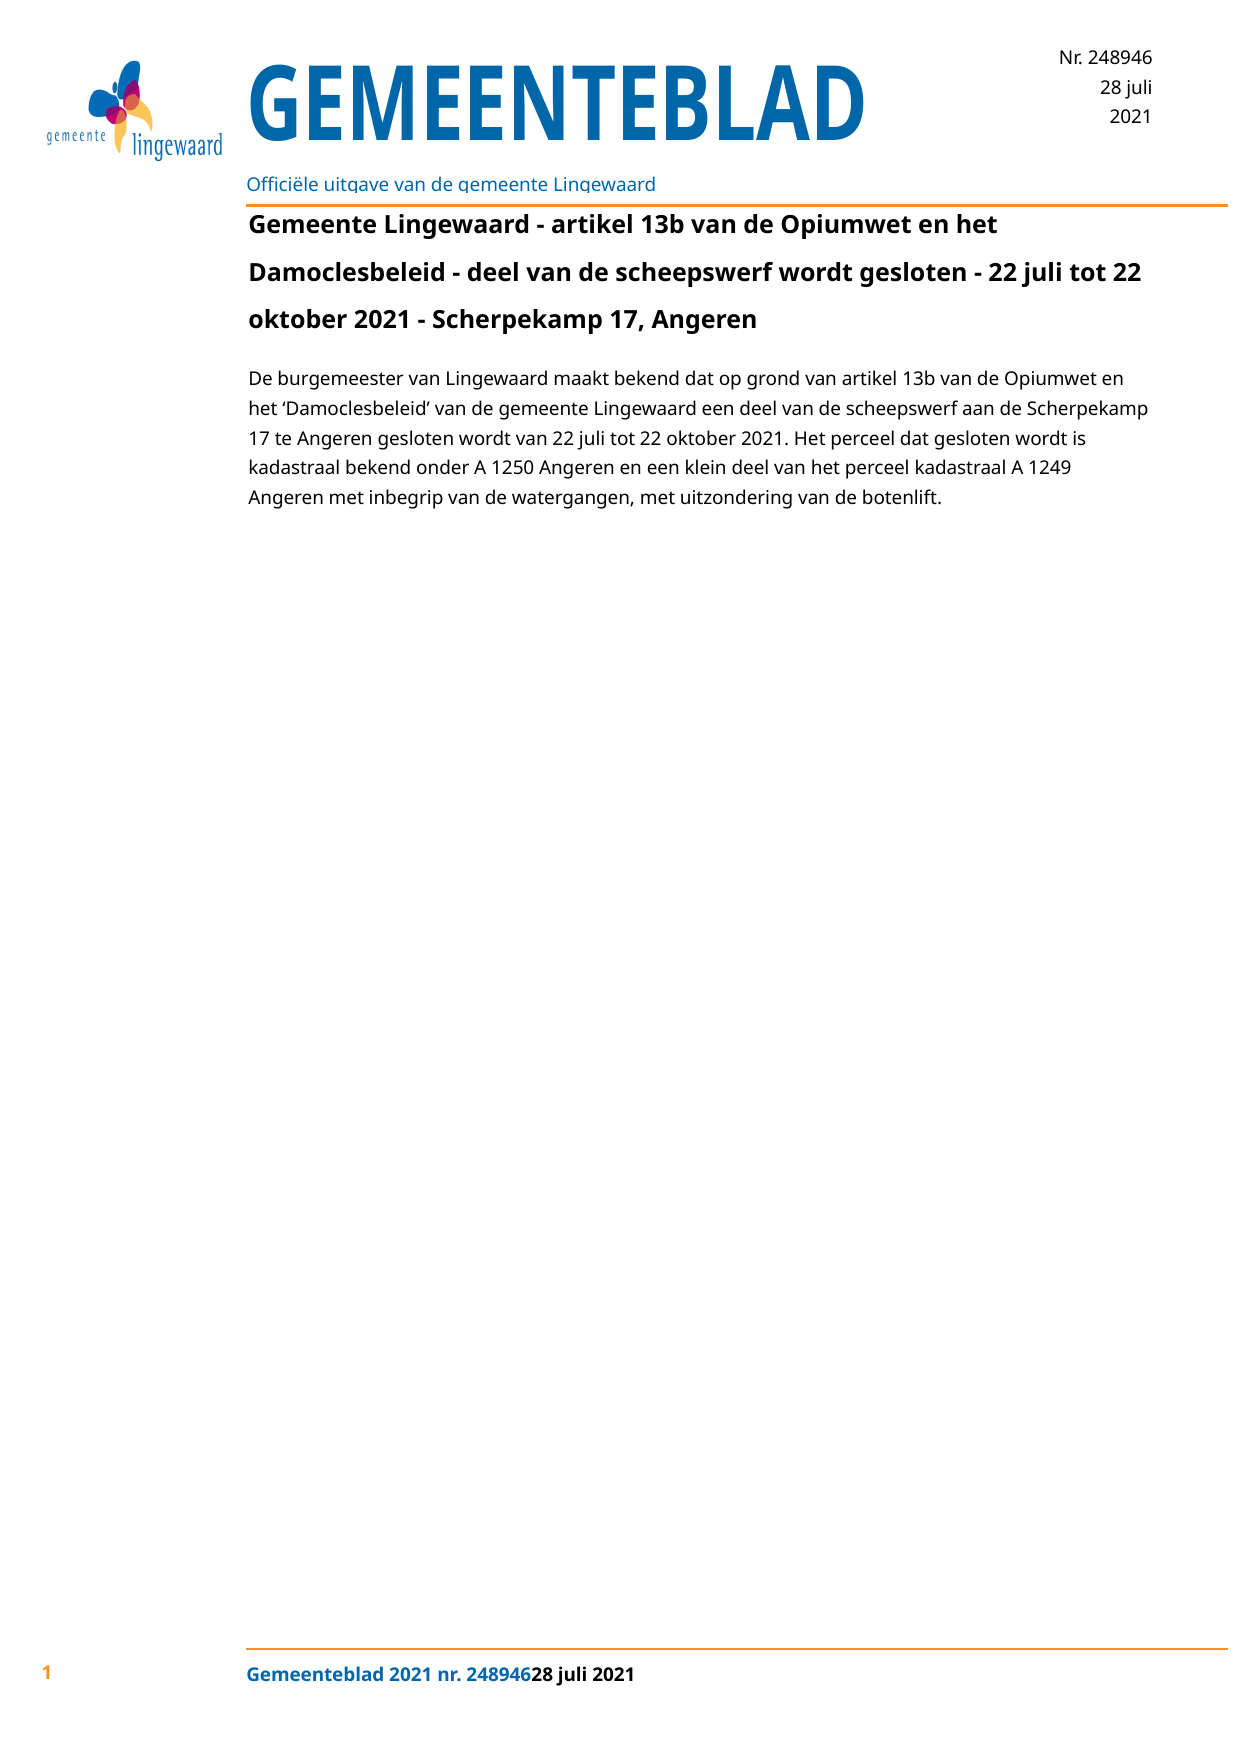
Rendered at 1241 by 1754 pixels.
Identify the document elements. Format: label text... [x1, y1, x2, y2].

text De burgemeester van Lingewaard maakt bekend dat op grond van artikel 13b van de Opiumwet en het ‘Damoclesbeleid’ van de gemeente Lingewaard een deel van de scheepswerf aan de Scherpekamp 17 te Angeren gesloten wordt van 22 juli tot 22 oktober 2021. Het perceel dat gesloten wordt is kadastraal bekend onder A 1250 Angeren en een klein deel van het perceel kadastraal A 1249 Angeren met inbegrip van de watergangen, met uitzondering van de botenlift. [248, 366, 1152, 509]
text Gemeente Lingewaard - artikel 13b van de Opiumwet en het Damoclesbeleid - deel van de scheepswerf wordt gesloten - 22 juli tot 22 oktober 2021 - Scherpekamp 17, Angeren [248, 207, 1152, 336]
picture [41, 47, 231, 172]
